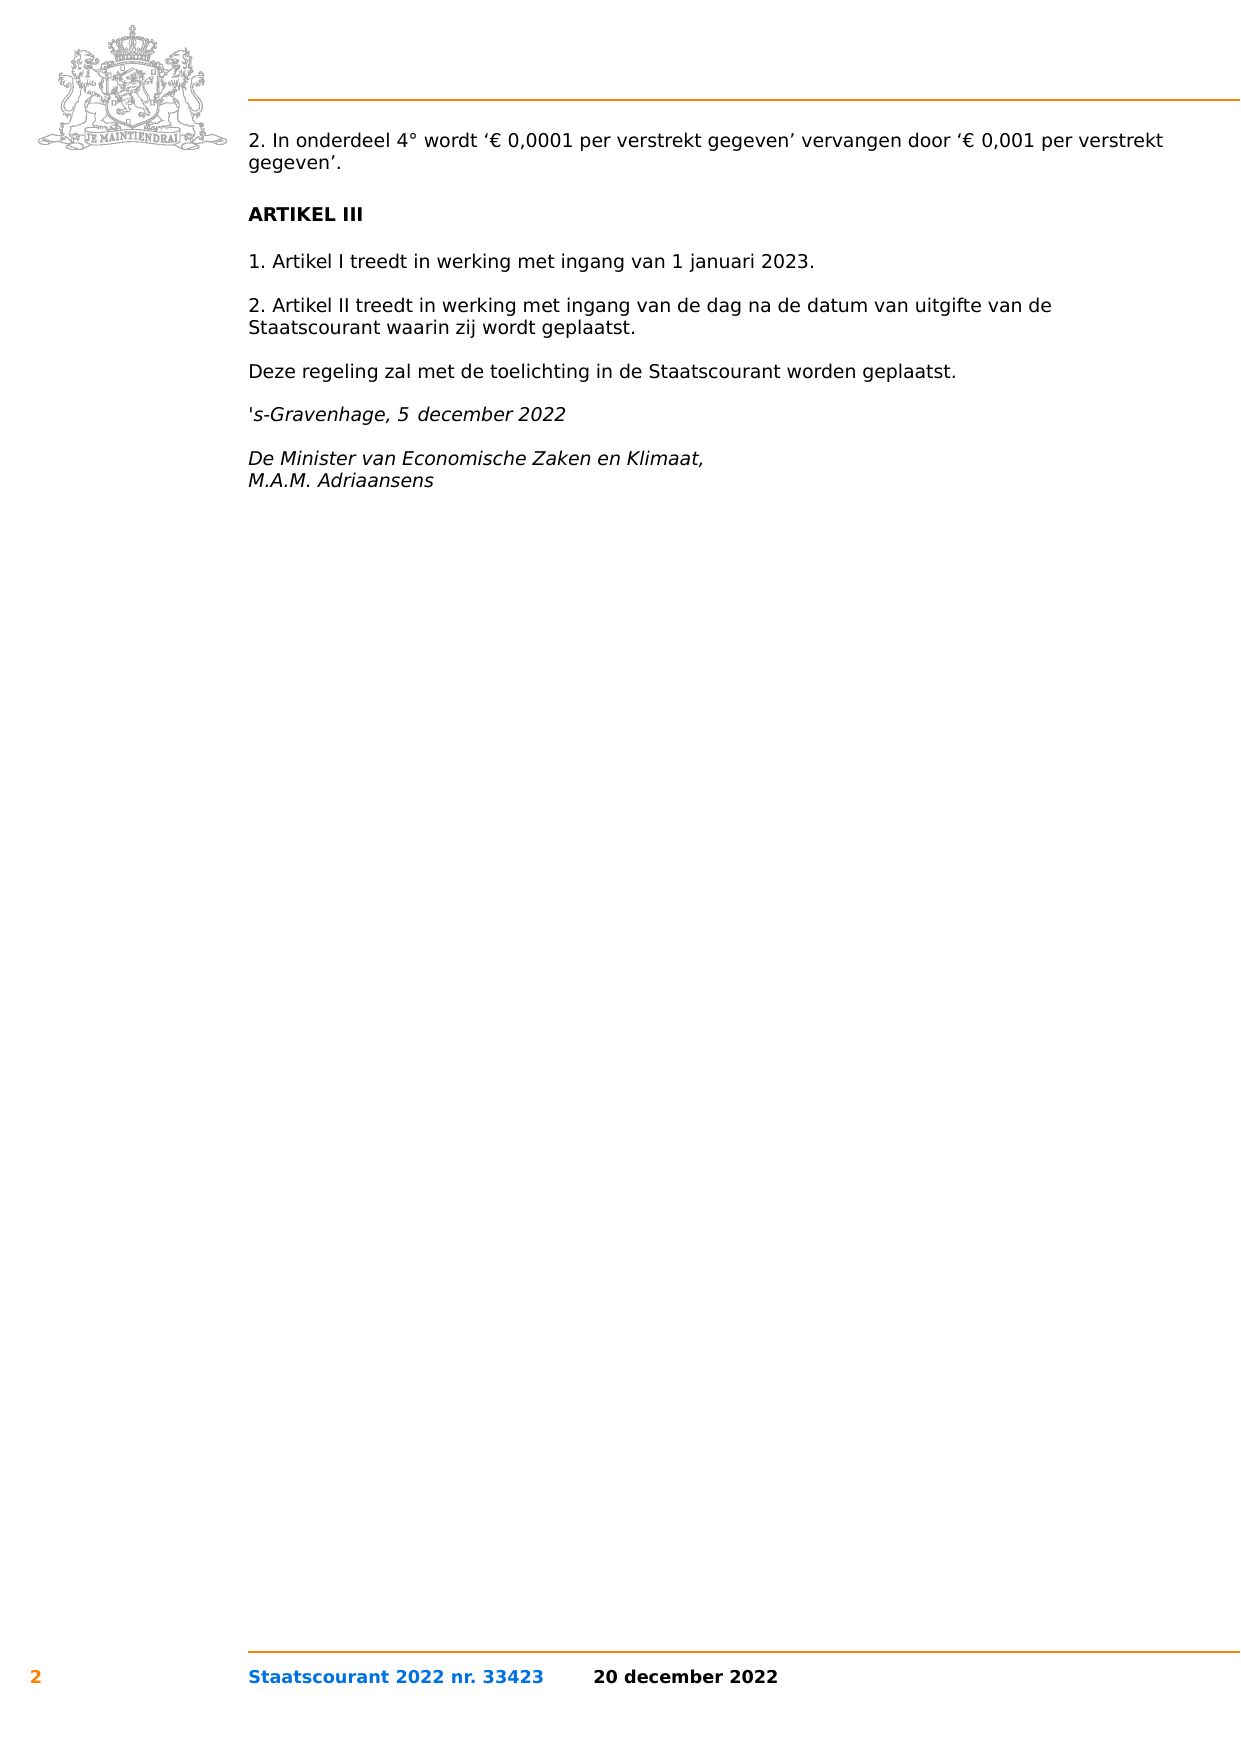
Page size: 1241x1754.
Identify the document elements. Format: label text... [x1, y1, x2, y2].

subtitle ARTIKEL III [248, 204, 1163, 226]
picture [38, 25, 227, 150]
text 1. Artikel I treedt in werking met ingang van 1 januari 2023. [248, 251, 1163, 273]
text 's-Gravenhage, 5 december 2022 [248, 404, 1163, 426]
text 2. In onderdeel 4° wordt ‘€ 0,0001 per verstrekt gegeven’ vervangen door ‘€ 0,001 per verstrekt gegeven’. [248, 130, 1163, 174]
text 2. Artikel II treedt in werking met ingang van de dag na de datum van uitgifte van de Staatscourant waarin zij wordt geplaatst. [248, 295, 1163, 339]
text De Minister van Economische Zaken en Klimaat, M.A.M. Adriaansens [248, 448, 1163, 492]
text Deze regeling zal met de toelichting in de Staatscourant worden geplaatst. [248, 361, 1163, 382]
